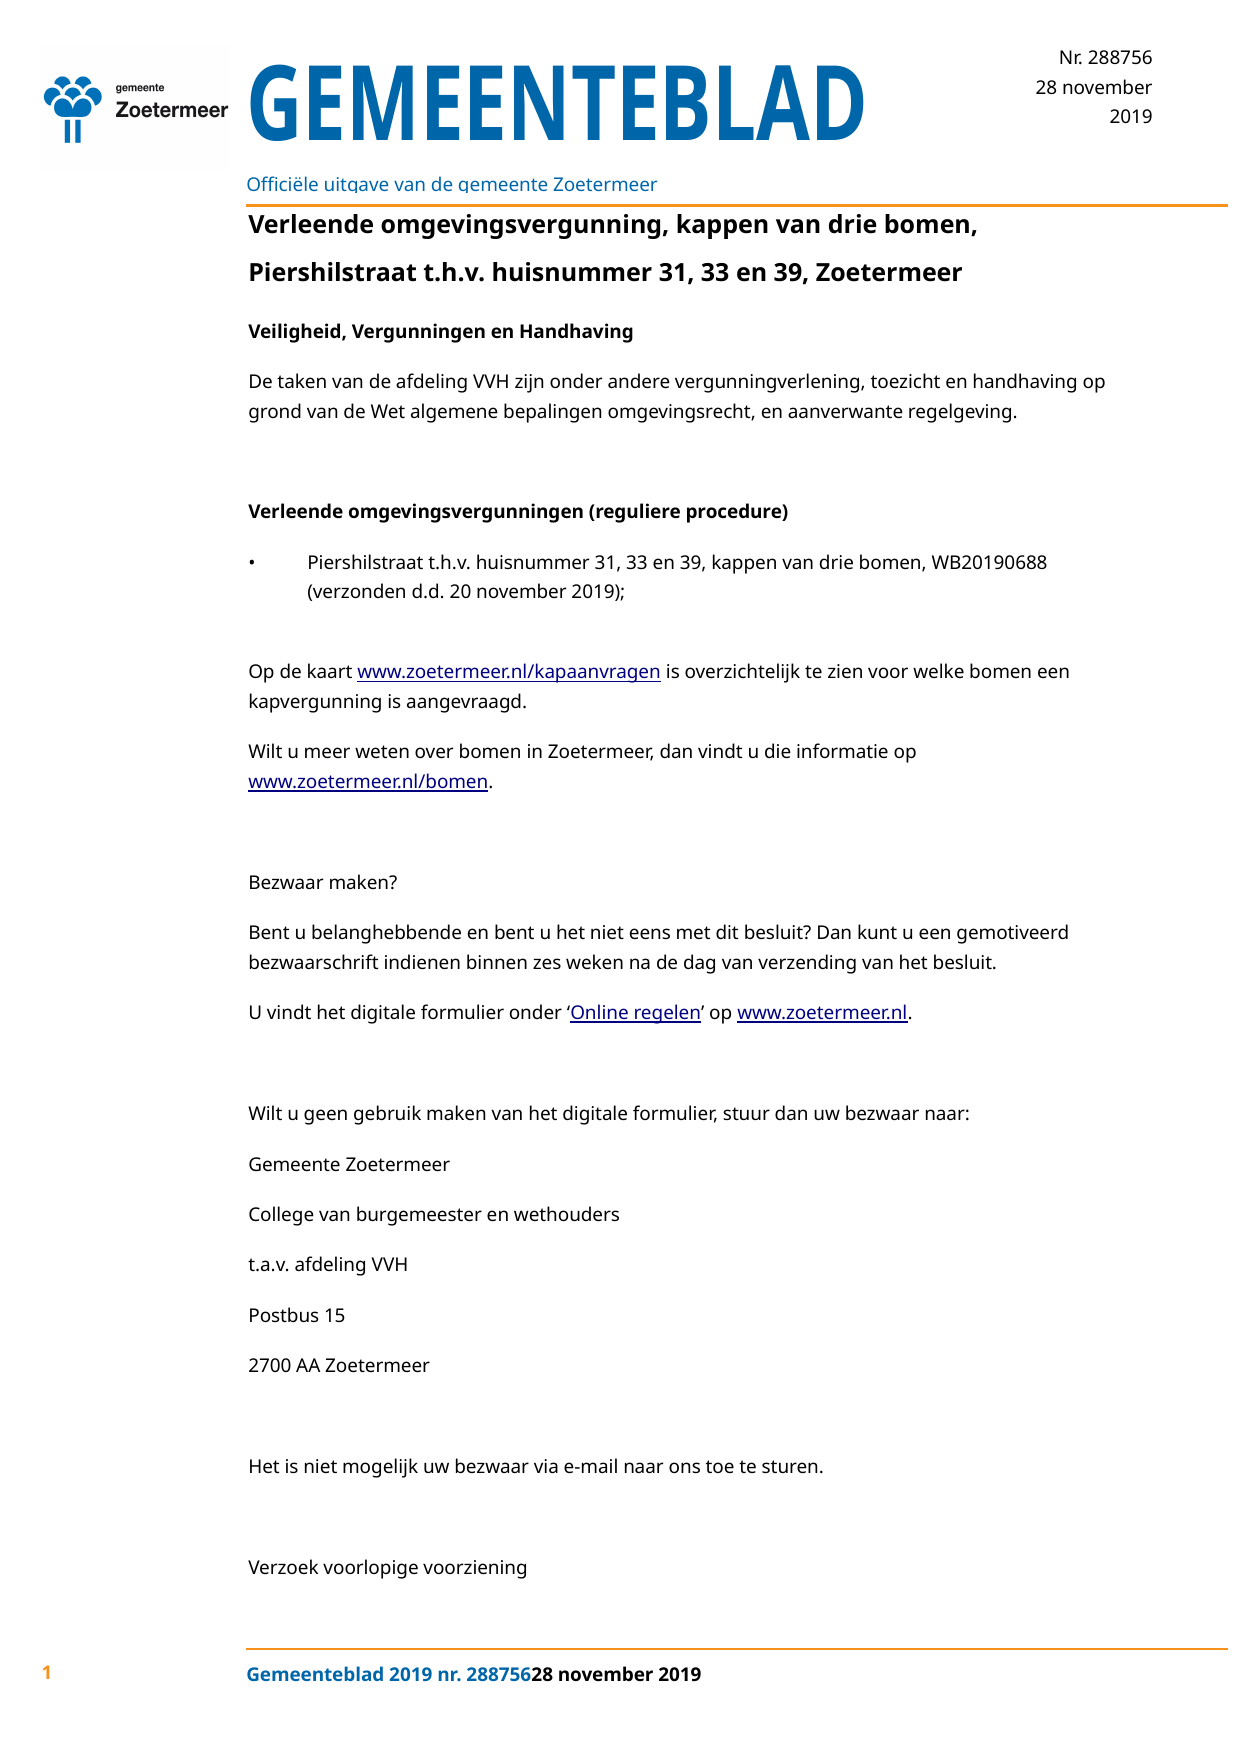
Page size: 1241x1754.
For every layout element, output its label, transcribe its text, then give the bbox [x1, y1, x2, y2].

text Op de kaart www.zoetermeer.nl/kapaanvragen is overzichtelijk te zien voor welke bomen een kapvergunning is aangevraagd. [248, 659, 1152, 714]
text Het is niet mogelijk uw bezwaar via e-mail naar ons toe te sturen. [248, 1453, 1152, 1479]
text Wilt u meer weten over bomen in Zoetermeer, dan vindt u die informatie op www.zoetermeer.nl/bomen. [248, 739, 1152, 794]
text Verleende omgevingsvergunningen (reguliere procedure) [248, 499, 1152, 524]
text Bezwaar maken? [248, 869, 1152, 895]
picture [41, 47, 231, 172]
text t.a.v. afdeling VVH [248, 1252, 1152, 1277]
text College van burgemeester en wethouders [248, 1201, 1152, 1227]
text Veiligheid, Vergunningen en Handhaving [248, 318, 1152, 344]
text Verzoek voorlopige voorziening [248, 1554, 1152, 1580]
text Verleende omgevingsvergunning, kappen van drie bomen, Piershilstraat t.h.v. huisnummer 31, 33 en 39, Zoetermeer [248, 207, 1152, 288]
list Piershilstraat t.h.v. huisnummer 31, 33 en 39, kappen van drie bomen, WB20190688 (verzonden d.d. 20 november 2019); [248, 549, 1152, 604]
text 2700 AA Zoetermeer [248, 1352, 1152, 1378]
text Postbus 15 [248, 1302, 1152, 1328]
text Gemeente Zoetermeer [248, 1151, 1152, 1177]
text De taken van de afdeling VVH zijn onder andere vergunningverlening, toezicht en handhaving op grond van de Wet algemene bepalingen omgevingsrecht, en aanverwante regelgeving. [248, 368, 1152, 424]
text Bent u belanghebbende en bent u het niet eens met dit besluit? Dan kunt u een gemotiveerd bezwaarschrift indienen binnen zes weken na de dag van verzending van het besluit. [248, 919, 1152, 975]
text U vindt het digitale formulier onder ‘Online regelen’ op www.zoetermeer.nl. [248, 999, 1152, 1025]
text Wilt u geen gebruik maken van het digitale formulier, stuur dan uw bezwaar naar: [248, 1100, 1152, 1126]
